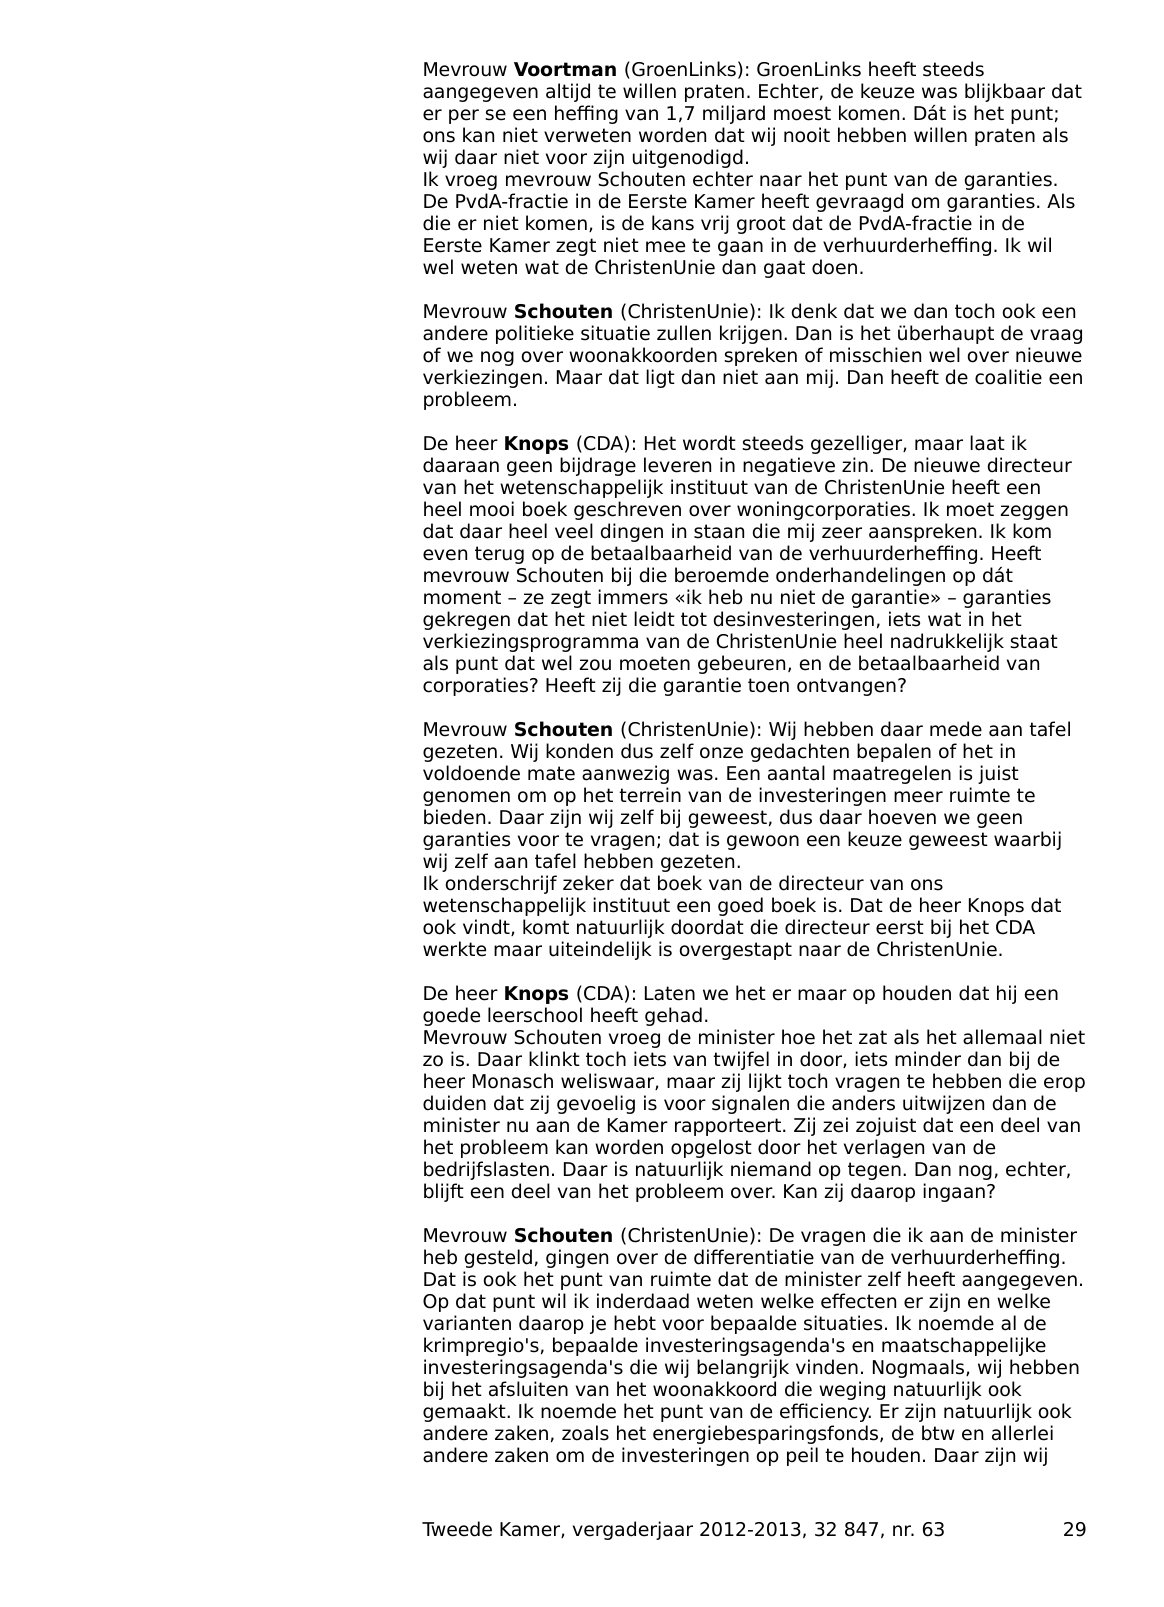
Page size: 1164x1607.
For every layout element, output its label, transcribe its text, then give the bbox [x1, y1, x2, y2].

text De heer Knops (CDA): Laten we het er maar op houden dat hij een goede leerschool heeft gehad. [422, 983, 1087, 1027]
text Ik vroeg mevrouw Schouten echter naar het punt van de garanties. De PvdA-fractie in de Eerste Kamer heeft gevraagd om garanties. Als die er niet komen, is de kans vrij groot dat de PvdA-fractie in de Eerste Kamer zegt niet mee te gaan in de verhuurderheffing. Ik wil wel weten wat de ChristenUnie dan gaat doen. [422, 169, 1087, 279]
text Mevrouw Schouten (ChristenUnie): Wij hebben daar mede aan tafel gezeten. Wij konden dus zelf onze gedachten bepalen of het in voldoende mate aanwezig was. Een aantal maatregelen is juist genomen om op het terrein van de investeringen meer ruimte te bieden. Daar zijn wij zelf bij geweest, dus daar hoeven we geen garanties voor te vragen; dat is gewoon een keuze geweest waarbij wij zelf aan tafel hebben gezeten. [422, 719, 1087, 873]
text De heer Knops (CDA): Het wordt steeds gezelliger, maar laat ik daaraan geen bijdrage leveren in negatieve zin. De nieuwe directeur van het wetenschappelijk instituut van de ChristenUnie heeft een heel mooi boek geschreven over woningcorporaties. Ik moet zeggen dat daar heel veel dingen in staan die mij zeer aanspreken. Ik kom even terug op de betaalbaarheid van de verhuurderheffing. Heeft mevrouw Schouten bij die beroemde onderhandelingen op dát moment – ze zegt immers «ik heb nu niet de garantie» – garanties gekregen dat het niet leidt tot desinvesteringen, iets wat in het verkiezingsprogramma van de ChristenUnie heel nadrukkelijk staat als punt dat wel zou moeten gebeuren, en de betaalbaarheid van corporaties? Heeft zij die garantie toen ontvangen? [422, 433, 1087, 697]
text Ik onderschrijf zeker dat boek van de directeur van ons wetenschappelijk instituut een goed boek is. Dat de heer Knops dat ook vindt, komt natuurlijk doordat die directeur eerst bij het CDA werkte maar uiteindelijk is overgestapt naar de ChristenUnie. [422, 873, 1087, 961]
text Mevrouw Schouten vroeg de minister hoe het zat als het allemaal niet zo is. Daar klinkt toch iets van twijfel in door, iets minder dan bij de heer Monasch weliswaar, maar zij lijkt toch vragen te hebben die erop duiden dat zij gevoelig is voor signalen die anders uitwijzen dan de minister nu aan de Kamer rapporteert. Zij zei zojuist dat een deel van het probleem kan worden opgelost door het verlagen van de bedrijfslasten. Daar is natuurlijk niemand op tegen. Dan nog, echter, blijft een deel van het probleem over. Kan zij daarop ingaan? [422, 1027, 1087, 1203]
text Mevrouw Schouten (ChristenUnie): De vragen die ik aan de minister heb gesteld, gingen over de differentiatie van de verhuurderheffing. Dat is ook het punt van ruimte dat de minister zelf heeft aangegeven. Op dat punt wil ik inderdaad weten welke effecten er zijn en welke varianten daarop je hebt voor bepaalde situaties. Ik noemde al de krimpregio's, bepaalde investeringsagenda's en maatschappelijke investeringsagenda's die wij belangrijk vinden. Nogmaals, wij hebben bij het afsluiten van het woonakkoord die weging natuurlijk ook gemaakt. Ik noemde het punt van de efficiency. Er zijn natuurlijk ook andere zaken, zoals het energiebesparingsfonds, de btw en allerlei andere zaken om de investeringen op peil te houden. Daar zijn wij [422, 1225, 1087, 1467]
text Mevrouw Voortman (GroenLinks): GroenLinks heeft steeds aangegeven altijd te willen praten. Echter, de keuze was blijkbaar dat er per se een heffing van 1,7 miljard moest komen. Dát is het punt; ons kan niet verweten worden dat wij nooit hebben willen praten als wij daar niet voor zijn uitgenodigd. [422, 59, 1087, 169]
text Mevrouw Schouten (ChristenUnie): Ik denk dat we dan toch ook een andere politieke situatie zullen krijgen. Dan is het überhaupt de vraag of we nog over woonakkoorden spreken of misschien wel over nieuwe verkiezingen. Maar dat ligt dan niet aan mij. Dan heeft de coalitie een probleem. [422, 301, 1087, 411]
